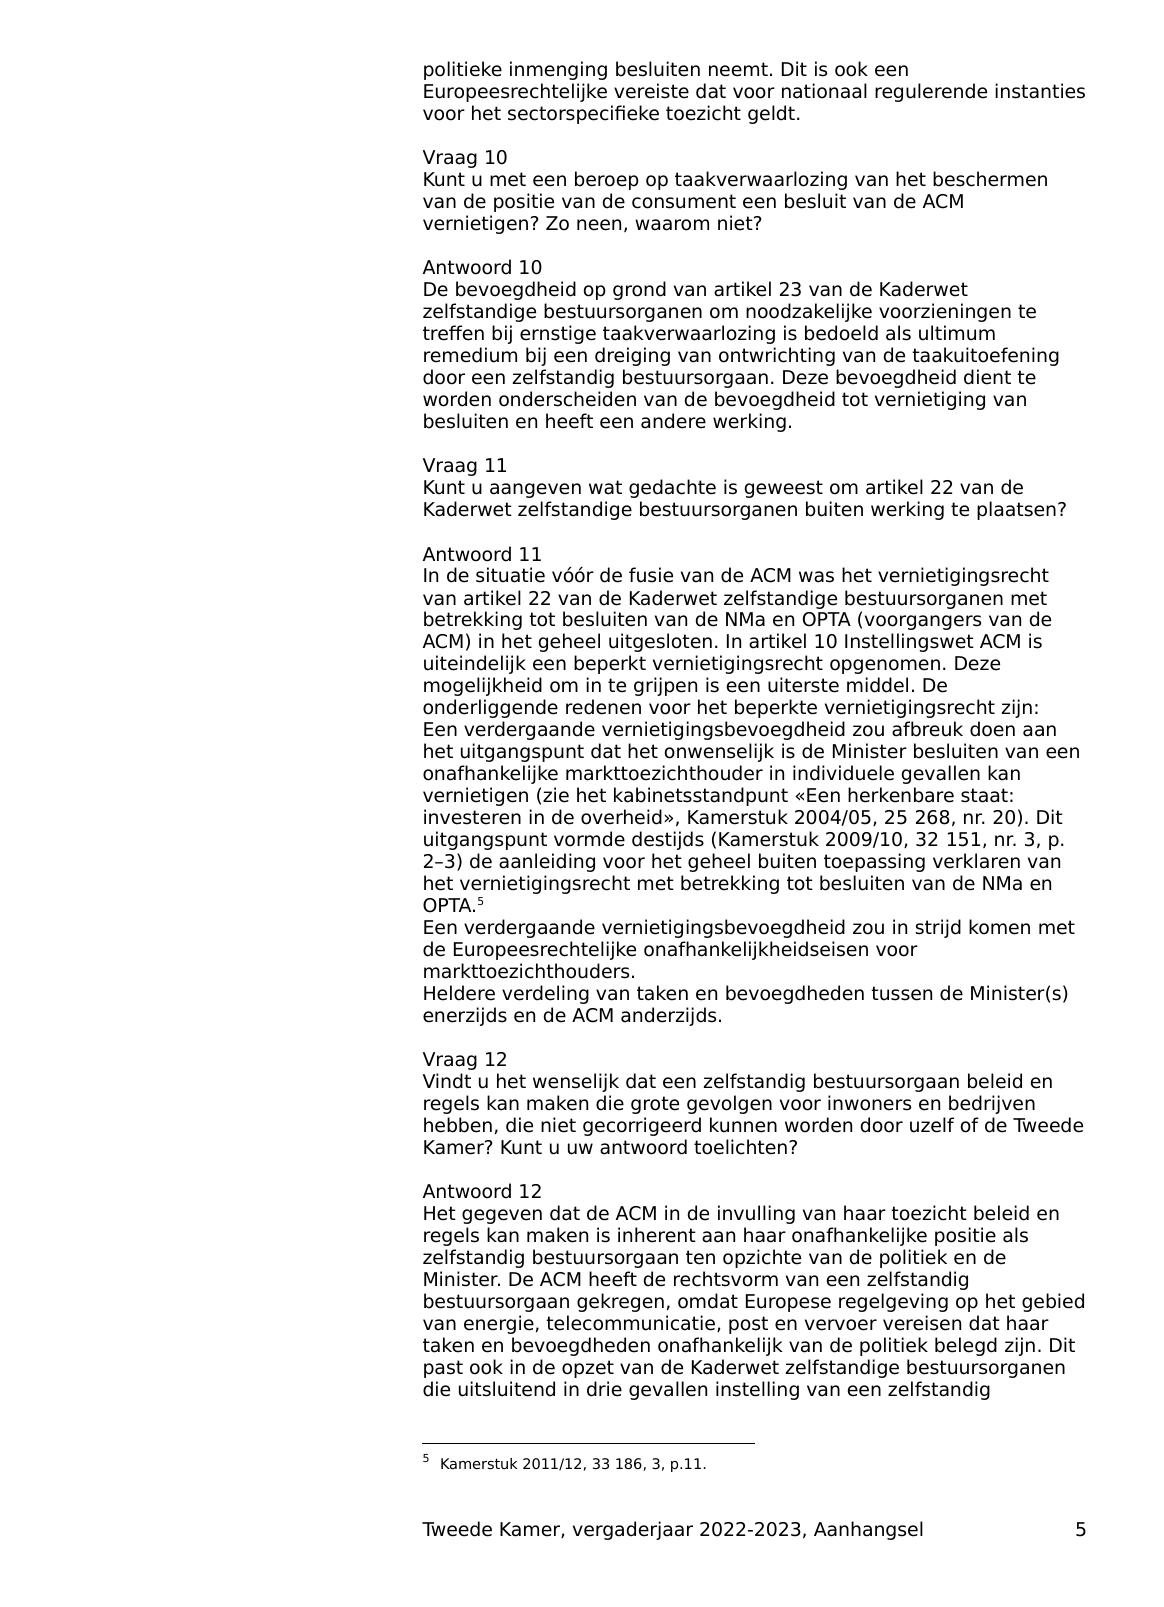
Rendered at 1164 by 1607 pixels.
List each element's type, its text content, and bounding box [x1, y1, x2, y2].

text In de situatie vóór de fusie van de ACM was het vernietigingsrecht van artikel 22 van de Kaderwet zelfstandige bestuursorganen met betrekking tot besluiten van de NMa en OPTA (voorgangers van de ACM) in het geheel uitgesloten. In artikel 10 Instellingswet ACM is uiteindelijk een beperkt vernietigingsrecht opgenomen. Deze mogelijkheid om in te grijpen is een uiterste middel. De onderliggende redenen voor het beperkte vernietigingsrecht zijn: [422, 565, 1087, 719]
text Vraag 10 [422, 147, 1087, 169]
text Kunt u aangeven wat gedachte is geweest om artikel 22 van de Kaderwet zelfstandige bestuursorganen buiten werking te plaatsen? [422, 477, 1087, 521]
text Kunt u met een beroep op taakverwaarlozing van het beschermen van de positie van de consument een besluit van de ACM vernietigen? Zo neen, waarom niet? [422, 169, 1087, 235]
text Antwoord 12 [422, 1181, 1087, 1203]
text Een verdergaande vernietigingsbevoegdheid zou afbreuk doen aan het uitgangspunt dat het onwenselijk is de Minister besluiten van een onafhankelijke markttoezichthouder in individuele gevallen kan vernietigen (zie het kabinetsstandpunt «Een herkenbare staat: investeren in de overheid», Kamerstuk 2004/05, 25 268, nr. 20). Dit uitgangspunt vormde destijds (Kamerstuk 2009/10, 32 151, nr. 3, p. 2–3) de aanleiding voor het geheel buiten toepassing verklaren van het vernietigingsrecht met betrekking tot besluiten van de NMa en OPTA. [422, 719, 1087, 917]
text Het gegeven dat de ACM in de invulling van haar toezicht beleid en regels kan maken is inherent aan haar onafhankelijke positie als zelfstandig bestuursorgaan ten opzichte van de politiek en de Minister. De ACM heeft de rechtsvorm van een zelfstandig bestuursorgaan gekregen, omdat Europese regelgeving op het gebied van energie, telecommunicatie, post en vervoer vereisen dat haar taken en bevoegdheden onafhankelijk van de politiek belegd zijn. Dit past ook in de opzet van de Kaderwet zelfstandige bestuursorganen die uitsluitend in drie gevallen instelling van een zelfstandig [422, 1203, 1087, 1401]
text Een verdergaande vernietigingsbevoegdheid zou in strijd komen met de Europeesrechtelijke onafhankelijkheidseisen voor markttoezichthouders. [422, 917, 1087, 983]
text Antwoord 10 [422, 257, 1087, 279]
text politieke inmenging besluiten neemt. Dit is ook een Europeesrechtelijke vereiste dat voor nationaal regulerende instanties voor het sectorspecifieke toezicht geldt. [422, 59, 1087, 125]
text Kamerstuk 2011/12, 33 186, 3, p.11. [422, 1452, 1087, 1474]
text Heldere verdeling van taken en bevoegdheden tussen de Minister(s) enerzijds en de ACM anderzijds. [422, 983, 1087, 1027]
text De bevoegdheid op grond van artikel 23 van de Kaderwet zelfstandige bestuursorganen om noodzakelijke voorzieningen te treffen bij ernstige taakverwaarlozing is bedoeld als ultimum remedium bij een dreiging van ontwrichting van de taakuitoefening door een zelfstandig bestuursorgaan. Deze bevoegdheid dient te worden onderscheiden van de bevoegdheid tot vernietiging van besluiten en heeft een andere werking. [422, 279, 1087, 433]
text Vraag 12 [422, 1049, 1087, 1071]
text Vindt u het wenselijk dat een zelfstandig bestuursorgaan beleid en regels kan maken die grote gevolgen voor inwoners en bedrijven hebben, die niet gecorrigeerd kunnen worden door uzelf of de Tweede Kamer? Kunt u uw antwoord toelichten? [422, 1071, 1087, 1159]
text Antwoord 11 [422, 543, 1087, 565]
text Vraag 11 [422, 455, 1087, 477]
